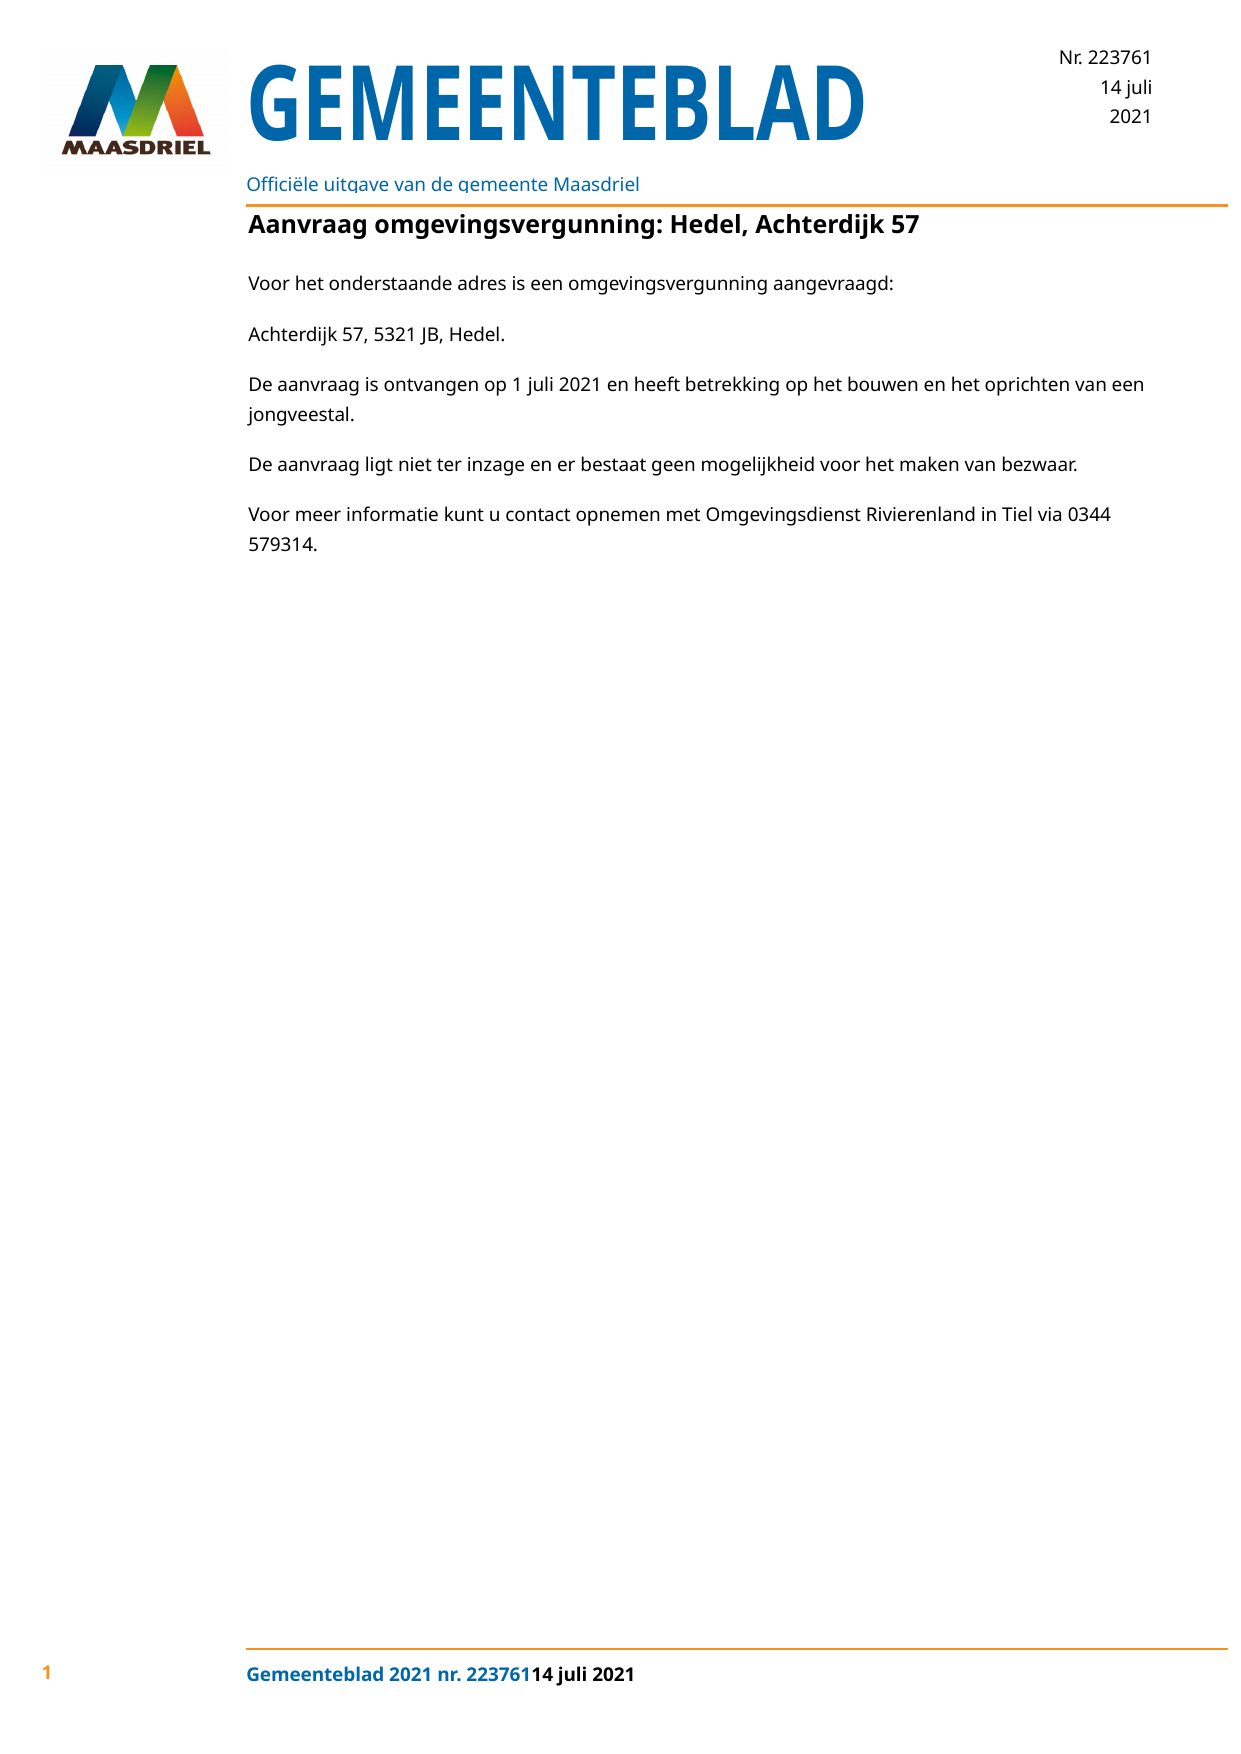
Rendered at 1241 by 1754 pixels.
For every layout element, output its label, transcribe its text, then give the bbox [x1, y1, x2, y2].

picture [41, 47, 231, 172]
text Achterdijk 57, 5321 JB, Hedel. [248, 321, 1152, 346]
text Aanvraag omgevingsvergunning: Hedel, Achterdijk 57 [248, 207, 1152, 241]
text Voor meer informatie kunt u contact opnemen met Omgevingsdienst Rivierenland in Tiel via 0344 579314. [248, 502, 1152, 557]
text Voor het onderstaande adres is een omgevingsvergunning aangevraagd: [248, 270, 1152, 296]
text De aanvraag ligt niet ter inzage en er bestaat geen mogelijkheid voor het maken van bezwaar. [248, 451, 1152, 477]
text De aanvraag is ontvangen op 1 juli 2021 en heeft betrekking op het bouwen en het oprichten van een jongveestal. [248, 371, 1152, 426]
